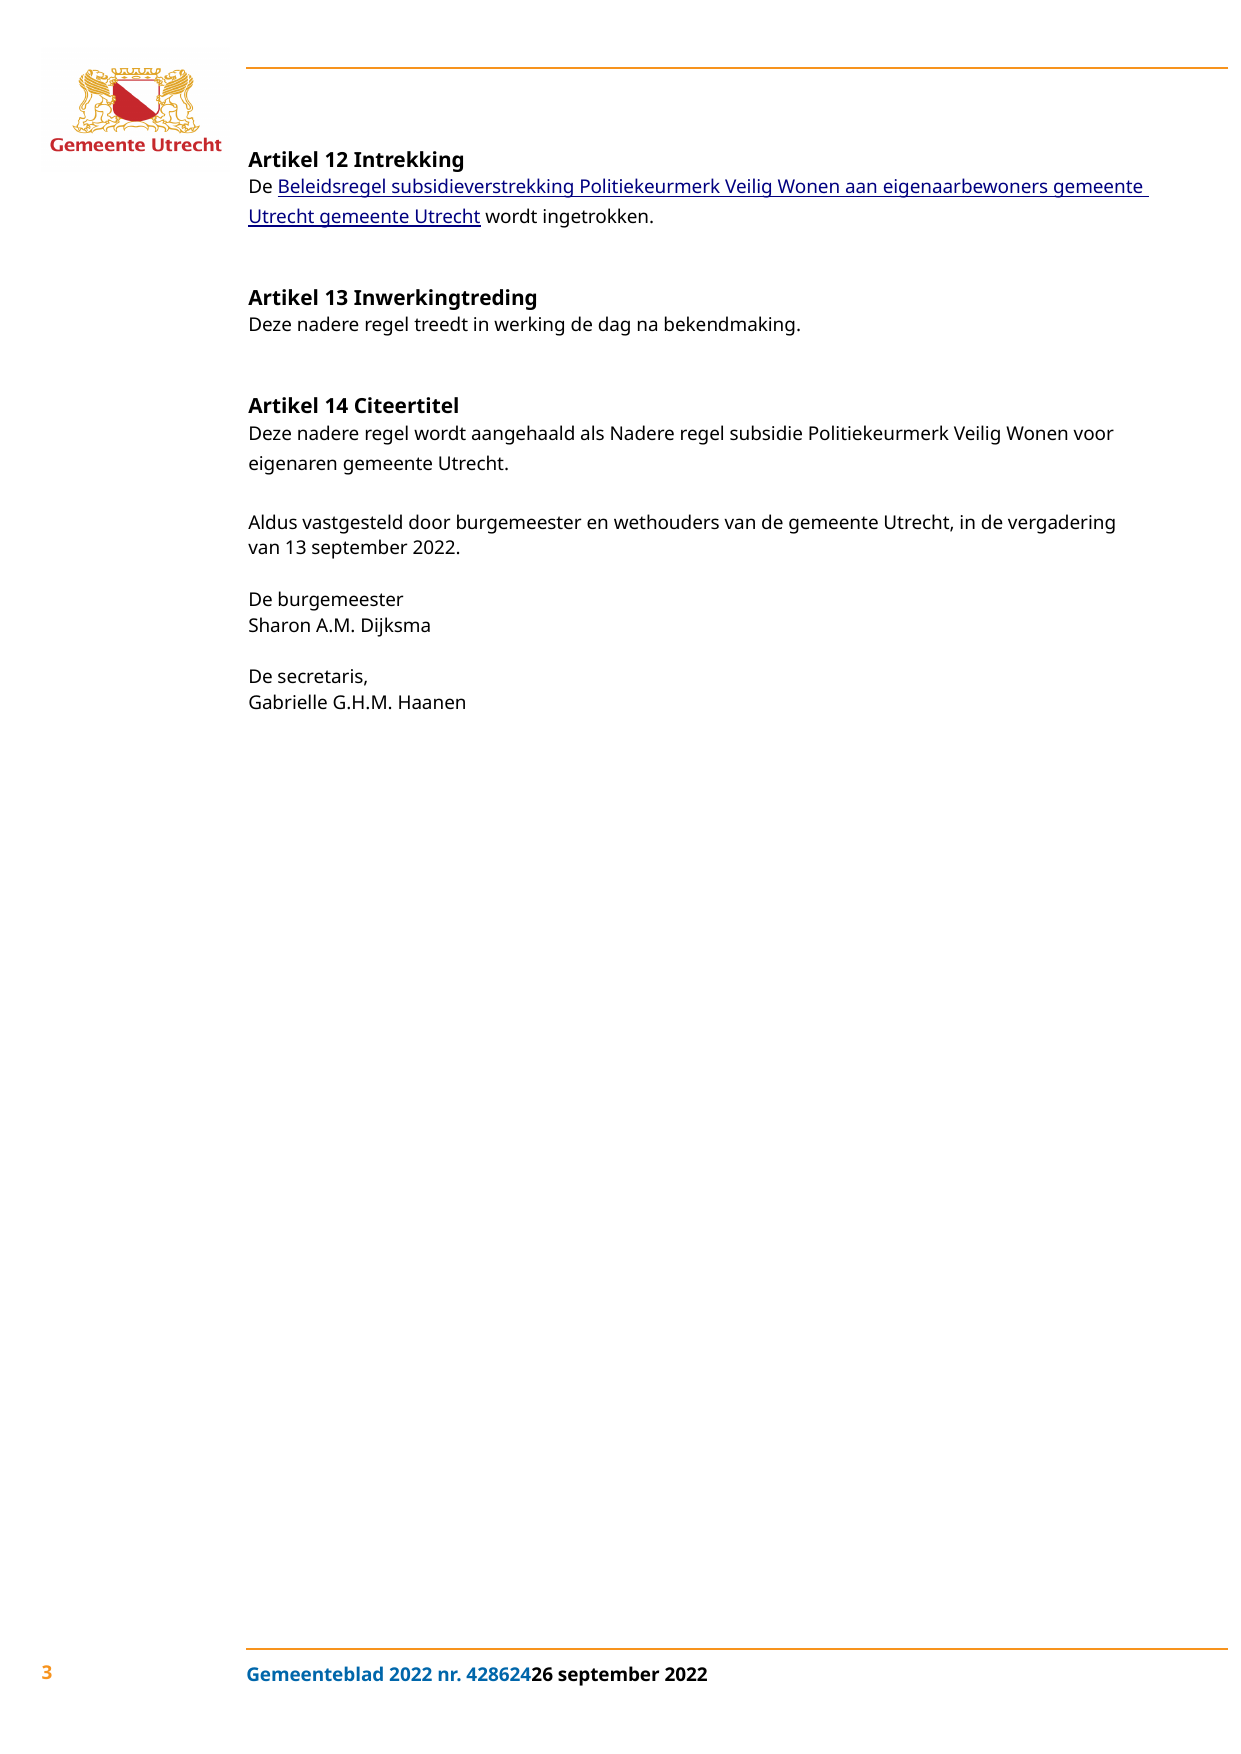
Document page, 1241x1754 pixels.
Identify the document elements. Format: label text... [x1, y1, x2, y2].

text Aldus vastgesteld door burgemeester en wethouders van de gemeente Utrecht, in de vergadering van 13 september 2022. [248, 509, 1152, 560]
text Deze nadere regel wordt aangehaald als Nadere regel subsidie Politiekeurmerk Veilig Wonen voor eigenaren gemeente Utrecht. [248, 420, 1152, 475]
text De burgemeester [248, 586, 1152, 612]
text Artikel 12 Intrekking [248, 145, 1152, 174]
picture [41, 47, 231, 172]
text Gabrielle G.H.M. Haanen [248, 689, 1152, 715]
text Deze nadere regel treedt in werking de dag na bekendmaking. [248, 312, 1152, 337]
text De Beleidsregel subsidieverstrekking Politiekeurmerk Veilig Wonen aan eigenaarbewoners gemeente Utrecht gemeente Utrecht wordt ingetrokken. [248, 174, 1152, 229]
text Sharon A.M. Dijksma [248, 612, 1152, 637]
text De secretaris, [248, 663, 1152, 689]
text Artikel 13 Inwerkingtreding [248, 283, 1152, 312]
text Artikel 14 Citeertitel [248, 392, 1152, 420]
